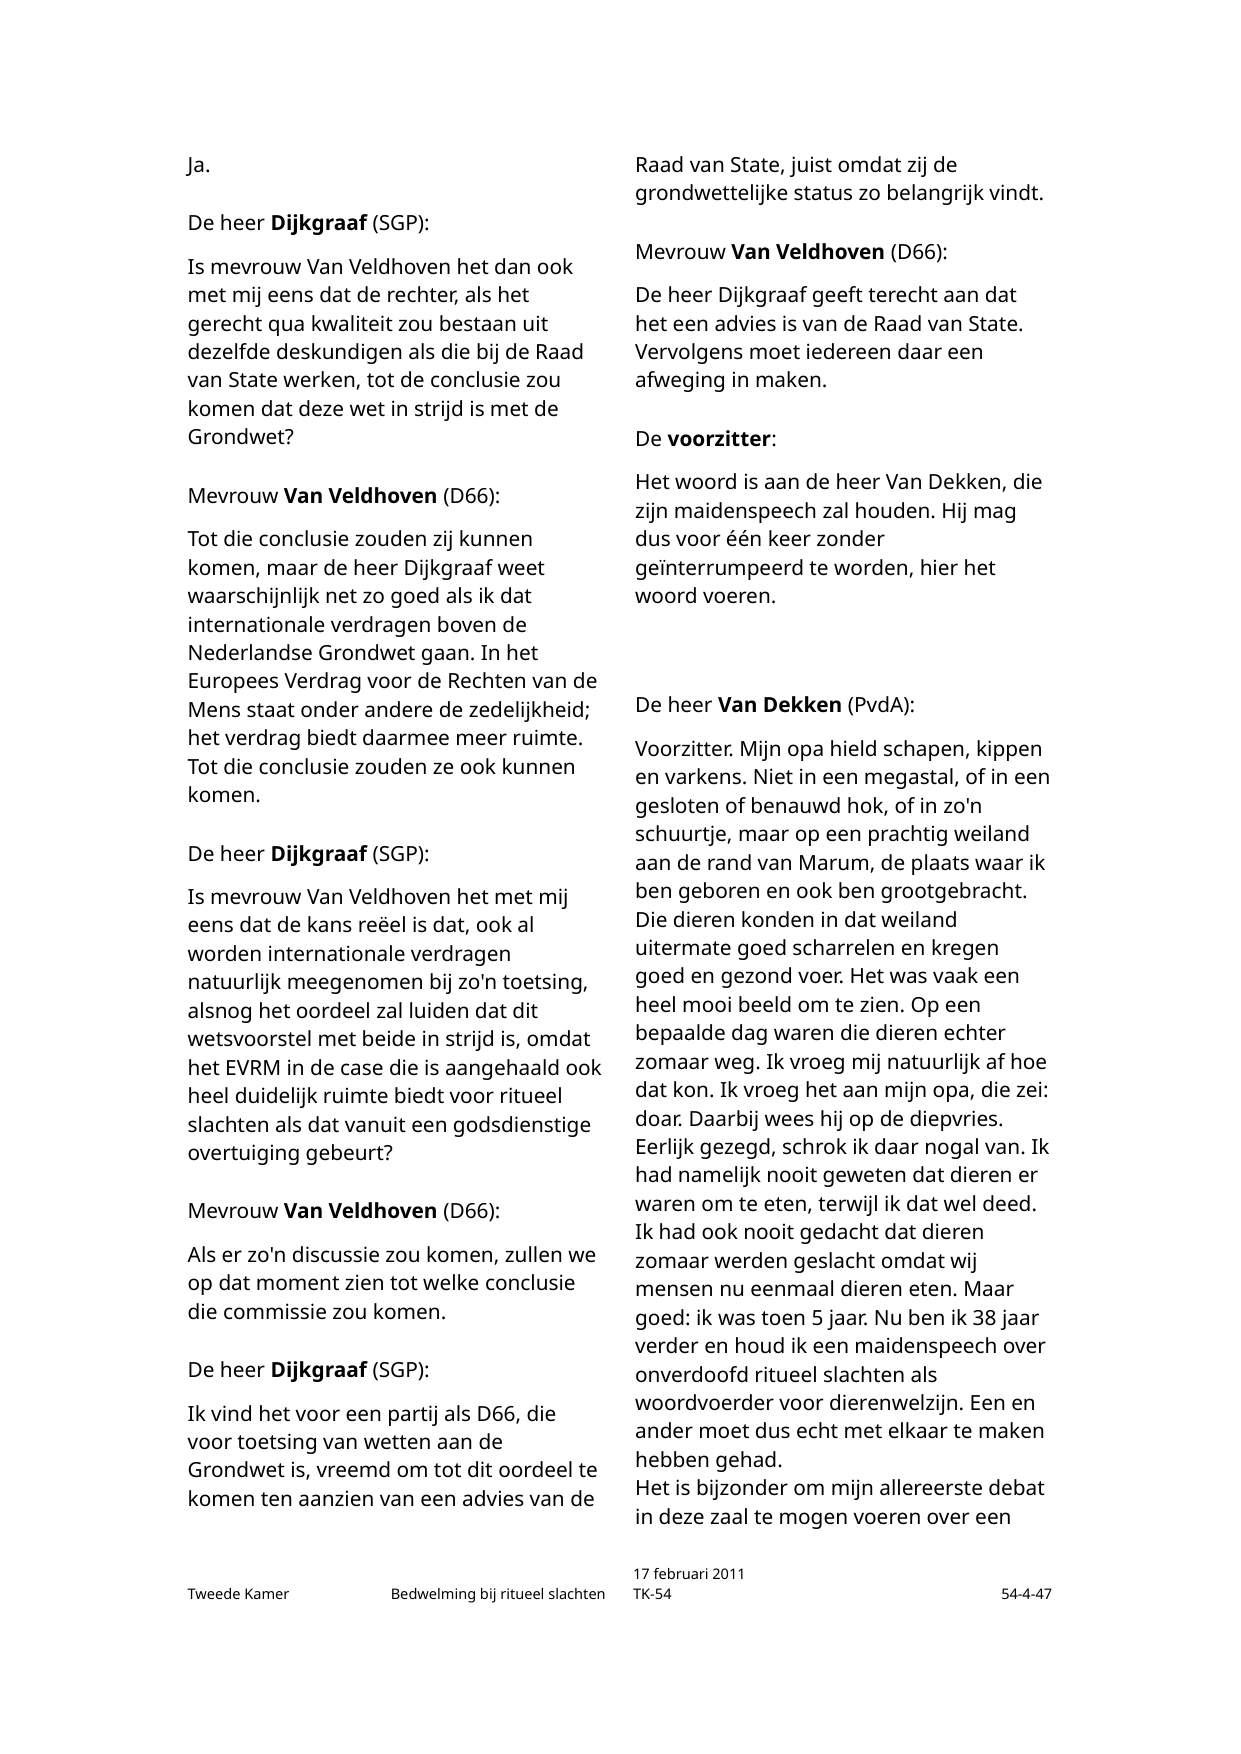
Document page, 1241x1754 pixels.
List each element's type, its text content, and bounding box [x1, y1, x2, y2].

text Voorzitter. Mijn opa hield schapen, kippen en varkens. Niet in een megastal, of in een gesloten of benauwd hok, of in zo'n schuurtje, maar op een prachtig weiland aan de rand van Marum, de plaats waar ik ben geboren en ook ben grootgebracht. Die dieren konden in dat weiland uitermate goed scharrelen en kregen goed en gezond voer. Het was vaak een heel mooi beeld om te zien. Op een bepaalde dag waren die dieren echter zomaar weg. Ik vroeg mij natuurlijk af hoe dat kon. Ik vroeg het aan mijn opa, die zei: doar. Daarbij wees hij op de diepvries. Eerlijk gezegd, schrok ik daar nogal van. Ik had namelijk nooit geweten dat dieren er waren om te eten, terwijl ik dat wel deed. Ik had ook nooit gedacht dat dieren zomaar werden geslacht omdat wij mensen nu eenmaal dieren eten. Maar goed: ik was toen 5 jaar. Nu ben ik 38 jaar verder en houd ik een maidenspeech over onverdoofd ritueel slachten als woordvoerder voor dierenwelzijn. Een en ander moet dus echt met elkaar te maken hebben gehad. [635, 734, 1053, 1473]
text Ik vind het voor een partij als D66, die voor toetsing van wetten aan de Grondwet is, vreemd om tot dit oordeel te komen ten aanzien van een advies van de [187, 1399, 605, 1512]
text De heer Dijkgraaf geeft terecht aan dat het een advies is van de Raad van State. Vervolgens moet iedereen daar een afweging in maken. [635, 280, 1053, 394]
text Is mevrouw Van Veldhoven het dan ook met mij eens dat de rechter, als het gerecht qua kwaliteit zou bestaan uit dezelfde deskundigen als die bij de Raad van State werken, tot de conclusie zou komen dat deze wet in strijd is met de Grondwet? [187, 252, 605, 451]
text De heer Dijkgraaf (SGP): [187, 839, 605, 867]
text Tot die conclusie zouden zij kunnen komen, maar de heer Dijkgraaf weet waarschijnlijk net zo goed als ik dat internationale verdragen boven de Nederlandse Grondwet gaan. In het Europees Verdrag voor de Rechten van de Mens staat onder andere de zedelijkheid; het verdrag biedt daarmee meer ruimte. Tot die conclusie zouden ze ook kunnen komen. [187, 524, 605, 809]
text  [635, 640, 1053, 668]
text De heer Dijkgraaf (SGP): [187, 208, 605, 237]
text Mevrouw Van Veldhoven (D66): [187, 481, 605, 509]
text Mevrouw Van Veldhoven (D66): [635, 237, 1053, 265]
text De heer Dijkgraaf (SGP): [187, 1355, 605, 1384]
text Ja. [187, 150, 605, 178]
text Is mevrouw Van Veldhoven het met mij eens dat de kans reëel is dat, ook al worden internationale verdragen natuurlijk meegenomen bij zo'n toetsing, alsnog het oordeel zal luiden dat dit wetsvoorstel met beide in strijd is, omdat het EVRM in de case die is aangehaald ook heel duidelijk ruimte biedt voor ritueel slachten als dat vanuit een godsdienstige overtuiging gebeurt? [187, 882, 605, 1167]
text Het is bijzonder om mijn allereerste debat in deze zaal te mogen voeren over een [635, 1473, 1053, 1530]
text Het woord is aan de heer Van Dekken, die zijn maidenspeech zal houden. Hij mag dus voor één keer zonder geïnterrumpeerd te worden, hier het woord voeren. [635, 467, 1053, 610]
text Raad van State, juist omdat zij de grondwettelijke status zo belangrijk vindt. [635, 150, 1053, 207]
text Mevrouw Van Veldhoven (D66): [187, 1197, 605, 1225]
text De heer Van Dekken (PvdA): [635, 691, 1053, 719]
text Als er zo'n discussie zou komen, zullen we op dat moment zien tot welke conclusie die commissie zou komen. [187, 1240, 605, 1325]
text De voorzitter: [635, 424, 1053, 452]
